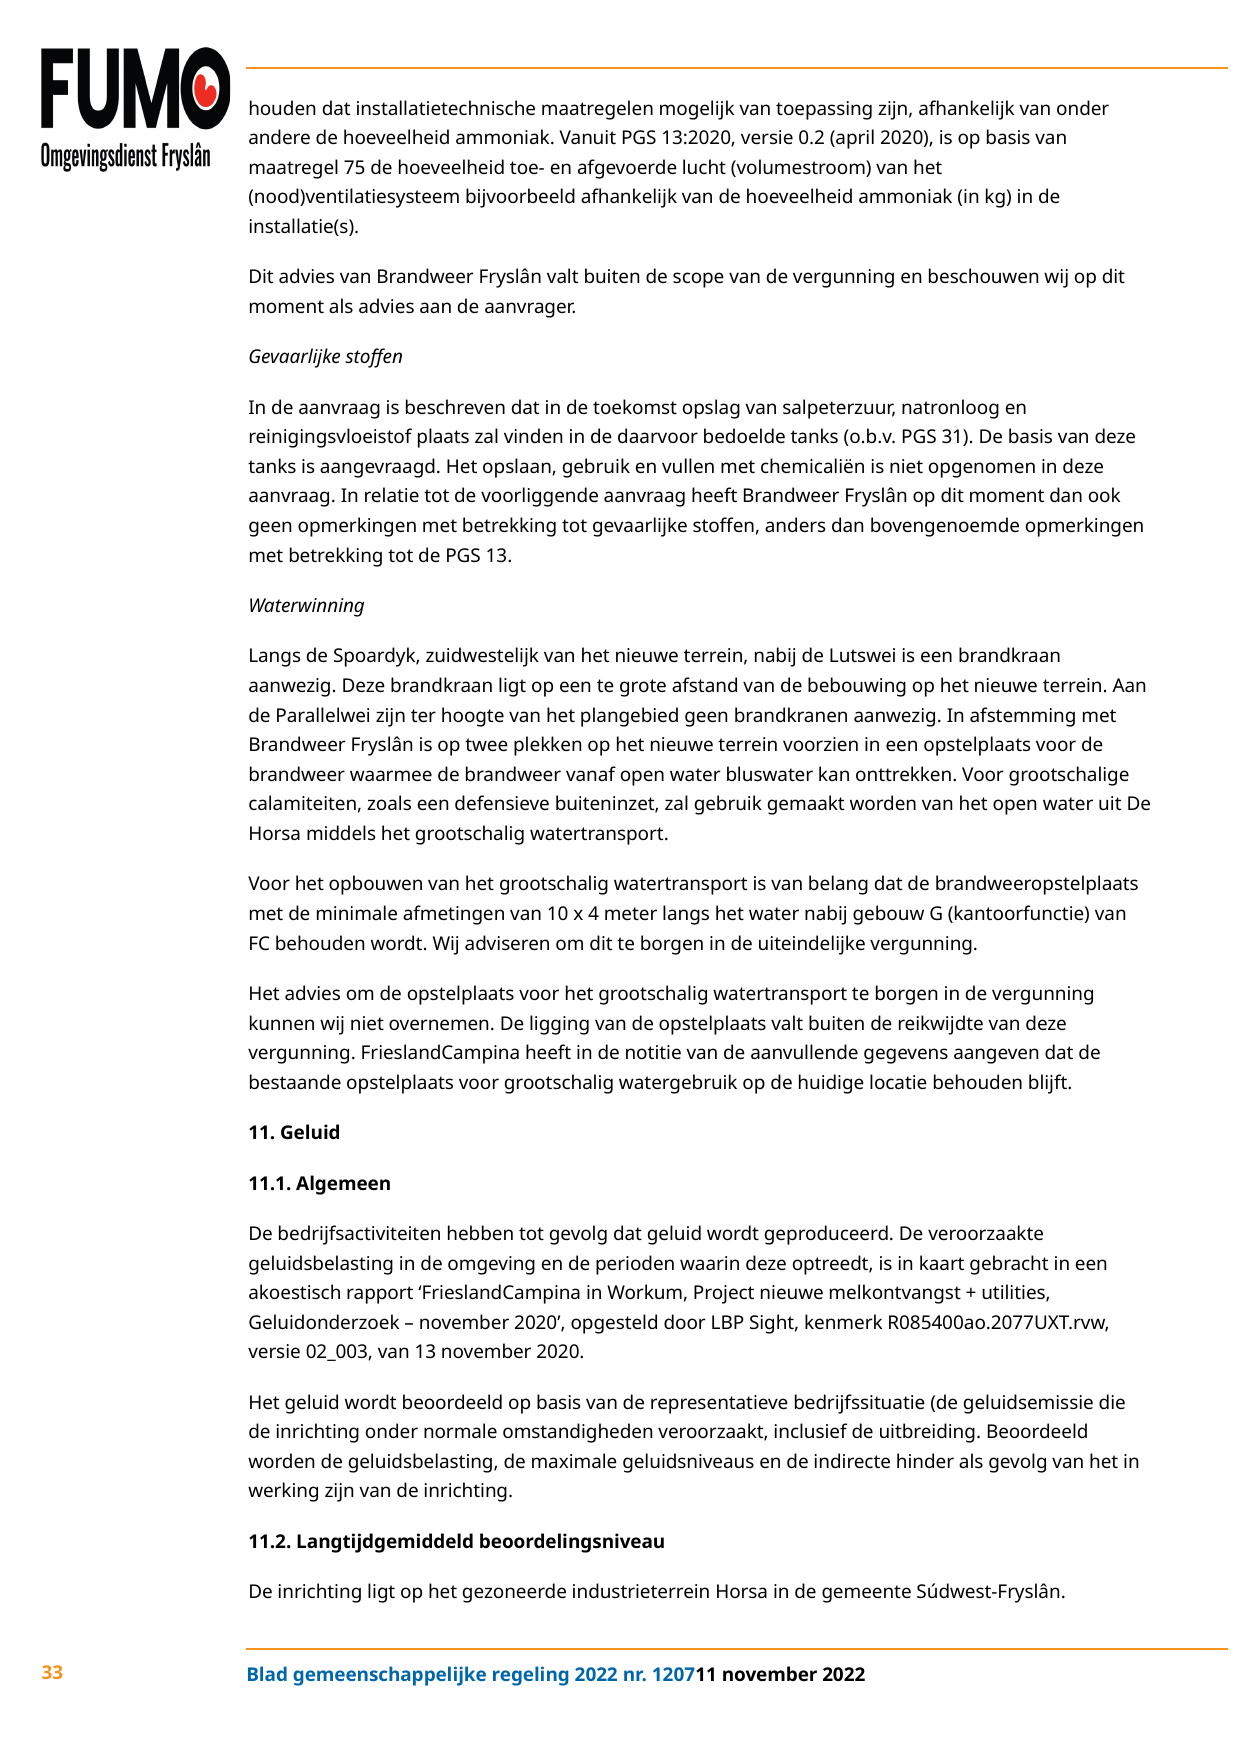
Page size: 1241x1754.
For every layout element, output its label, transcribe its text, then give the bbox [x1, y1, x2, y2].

text De inrichting ligt op het gezoneerde industrieterrein Horsa in de gemeente Súdwest-Fryslân. [248, 1578, 1152, 1604]
text Gevaarlijke stoffen [248, 343, 1152, 369]
text 11.2. Langtijdgemiddeld beoordelingsniveau [248, 1528, 1152, 1554]
text 11.1. Algemeen [248, 1170, 1152, 1196]
text 11. Geluid [248, 1119, 1152, 1145]
text Dit advies van Brandweer Fryslân valt buiten de scope van de vergunning en beschouwen wij op dit moment als advies aan de aanvrager. [248, 263, 1152, 319]
text In de aanvraag is beschreven dat in de toekomst opslag van salpeterzuur, natronloog en reinigingsvloeistof plaats zal vinden in de daarvoor bedoelde tanks (o.b.v. PGS 31). De basis van deze tanks is aangevraagd. Het opslaan, gebruik en vullen met chemicaliën is niet opgenomen in deze aanvraag. In relatie tot de voorliggende aanvraag heeft Brandweer Fryslân op dit moment dan ook geen opmerkingen met betrekking tot gevaarlijke stoffen, anders dan bovengenoemde opmerkingen met betrekking tot de PGS 13. [248, 394, 1152, 568]
text Waterwinning [248, 592, 1152, 618]
text houden dat installatietechnische maatregelen mogelijk van toepassing zijn, afhankelijk van onder andere de hoeveelheid ammoniak. Vanuit PGS 13:2020, versie 0.2 (april 2020), is op basis van maatregel 75 de hoeveelheid toe- en afgevoerde lucht (volumestroom) van het (nood)ventilatiesysteem bijvoorbeeld afhankelijk van de hoeveelheid ammoniak (in kg) in de installatie(s). [248, 95, 1152, 239]
picture [41, 47, 231, 172]
text Het geluid wordt beoordeeld op basis van de representatieve bedrijfssituatie (de geluidsemissie die de inrichting onder normale omstandigheden veroorzaakt, inclusief de uitbreiding. Beoordeeld worden de geluidsbelasting, de maximale geluidsniveaus en de indirecte hinder als gevolg van het in werking zijn van de inrichting. [248, 1389, 1152, 1503]
text Langs de Spoardyk, zuidwestelijk van het nieuwe terrein, nabij de Lutswei is een brandkraan aanwezig. Deze brandkraan ligt op een te grote afstand van de bebouwing op het nieuwe terrein. Aan de Parallelwei zijn ter hoogte van het plangebied geen brandkranen aanwezig. In afstemming met Brandweer Fryslân is op twee plekken op het nieuwe terrein voorzien in een opstelplaats voor de brandweer waarmee de brandweer vanaf open water bluswater kan onttrekken. Voor grootschalige calamiteiten, zoals een defensieve buiteninzet, zal gebruik gemaakt worden van het open water uit De Horsa middels het grootschalig watertransport. [248, 643, 1152, 846]
text Voor het opbouwen van het grootschalig watertransport is van belang dat de brandweeropstelplaats met de minimale afmetingen van 10 x 4 meter langs het water nabij gebouw G (kantoorfunctie) van FC behouden wordt. Wij adviseren om dit te borgen in de uiteindelijke vergunning. [248, 871, 1152, 956]
text De bedrijfsactiviteiten hebben tot gevolg dat geluid wordt geproduceerd. De veroorzaakte geluidsbelasting in de omgeving en de perioden waarin deze optreedt, is in kaart gebracht in een akoestisch rapport ‘FrieslandCampina in Workum, Project nieuwe melkontvangst + utilities, Geluidonderzoek – november 2020’, opgesteld door LBP Sight, kenmerk R085400ao.2077UXT.rvw, versie 02­­_003, van 13 november 2020. [248, 1220, 1152, 1364]
text Het advies om de opstelplaats voor het grootschalig watertransport te borgen in de vergunning kunnen wij niet overnemen. De ligging van de opstelplaats valt buiten de reikwijdte van deze vergunning. FrieslandCampina heeft in de notitie van de aanvullende gegevens aangeven dat de bestaande opstelplaats voor grootschalig watergebruik op de huidige locatie behouden blijft. [248, 980, 1152, 1095]
